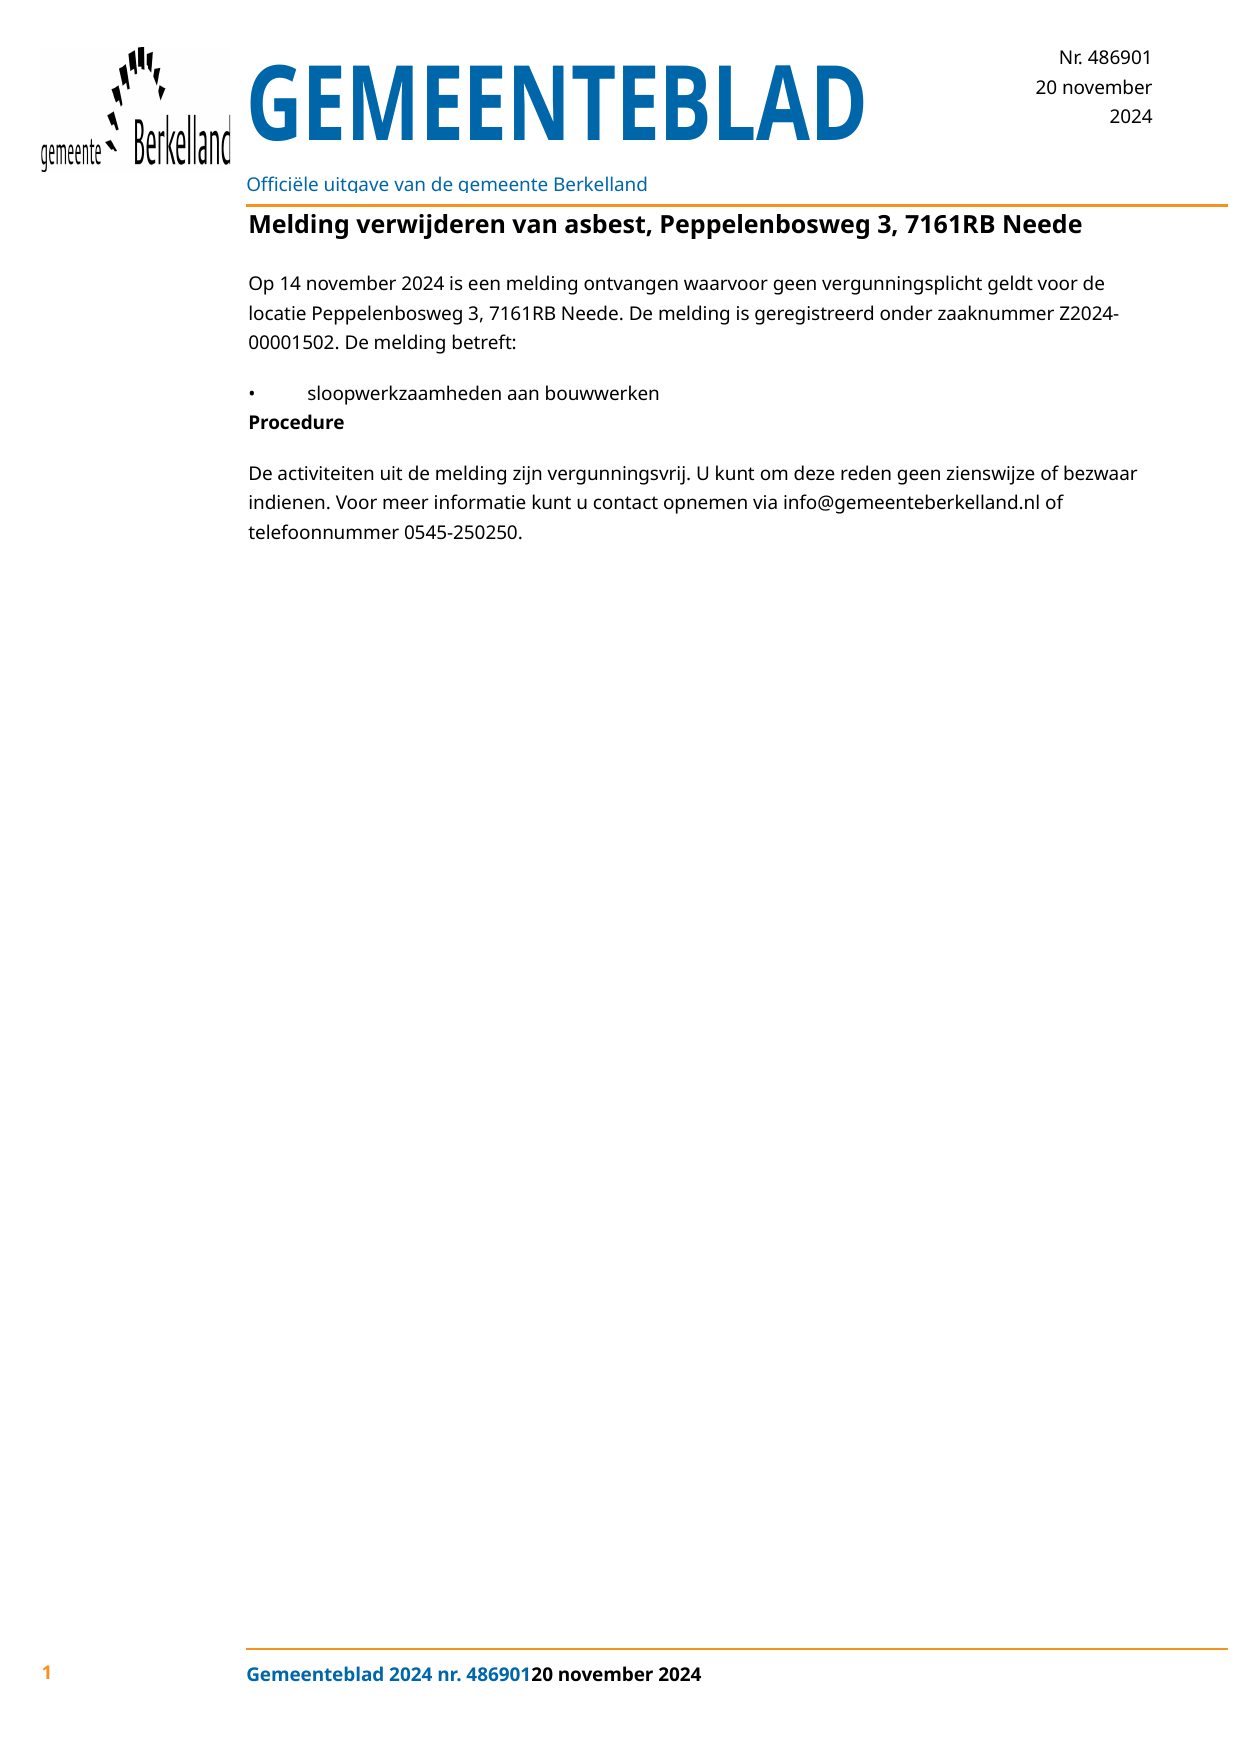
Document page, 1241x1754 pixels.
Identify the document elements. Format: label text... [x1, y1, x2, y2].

text Melding verwijderen van asbest, Peppelenbosweg 3, 7161RB Neede [248, 207, 1152, 241]
picture [41, 47, 231, 172]
text De activiteiten uit de melding zijn vergunningsvrij. U kunt om deze reden geen zienswijze of bezwaar indienen. Voor meer informatie kunt u contact opnemen via info@gemeenteberkelland.nl of telefoonnummer 0545-250250. [248, 460, 1152, 545]
text Procedure [248, 409, 1152, 435]
list sloopwerkzaamheden aan bouwwerken [248, 380, 1152, 406]
text Op 14 november 2024 is een melding ontvangen waarvoor geen vergunningsplicht geldt voor de locatie Peppelenbosweg 3, 7161RB Neede. De melding is geregistreerd onder zaaknummer Z2024-00001502. De melding betreft: [248, 270, 1152, 355]
